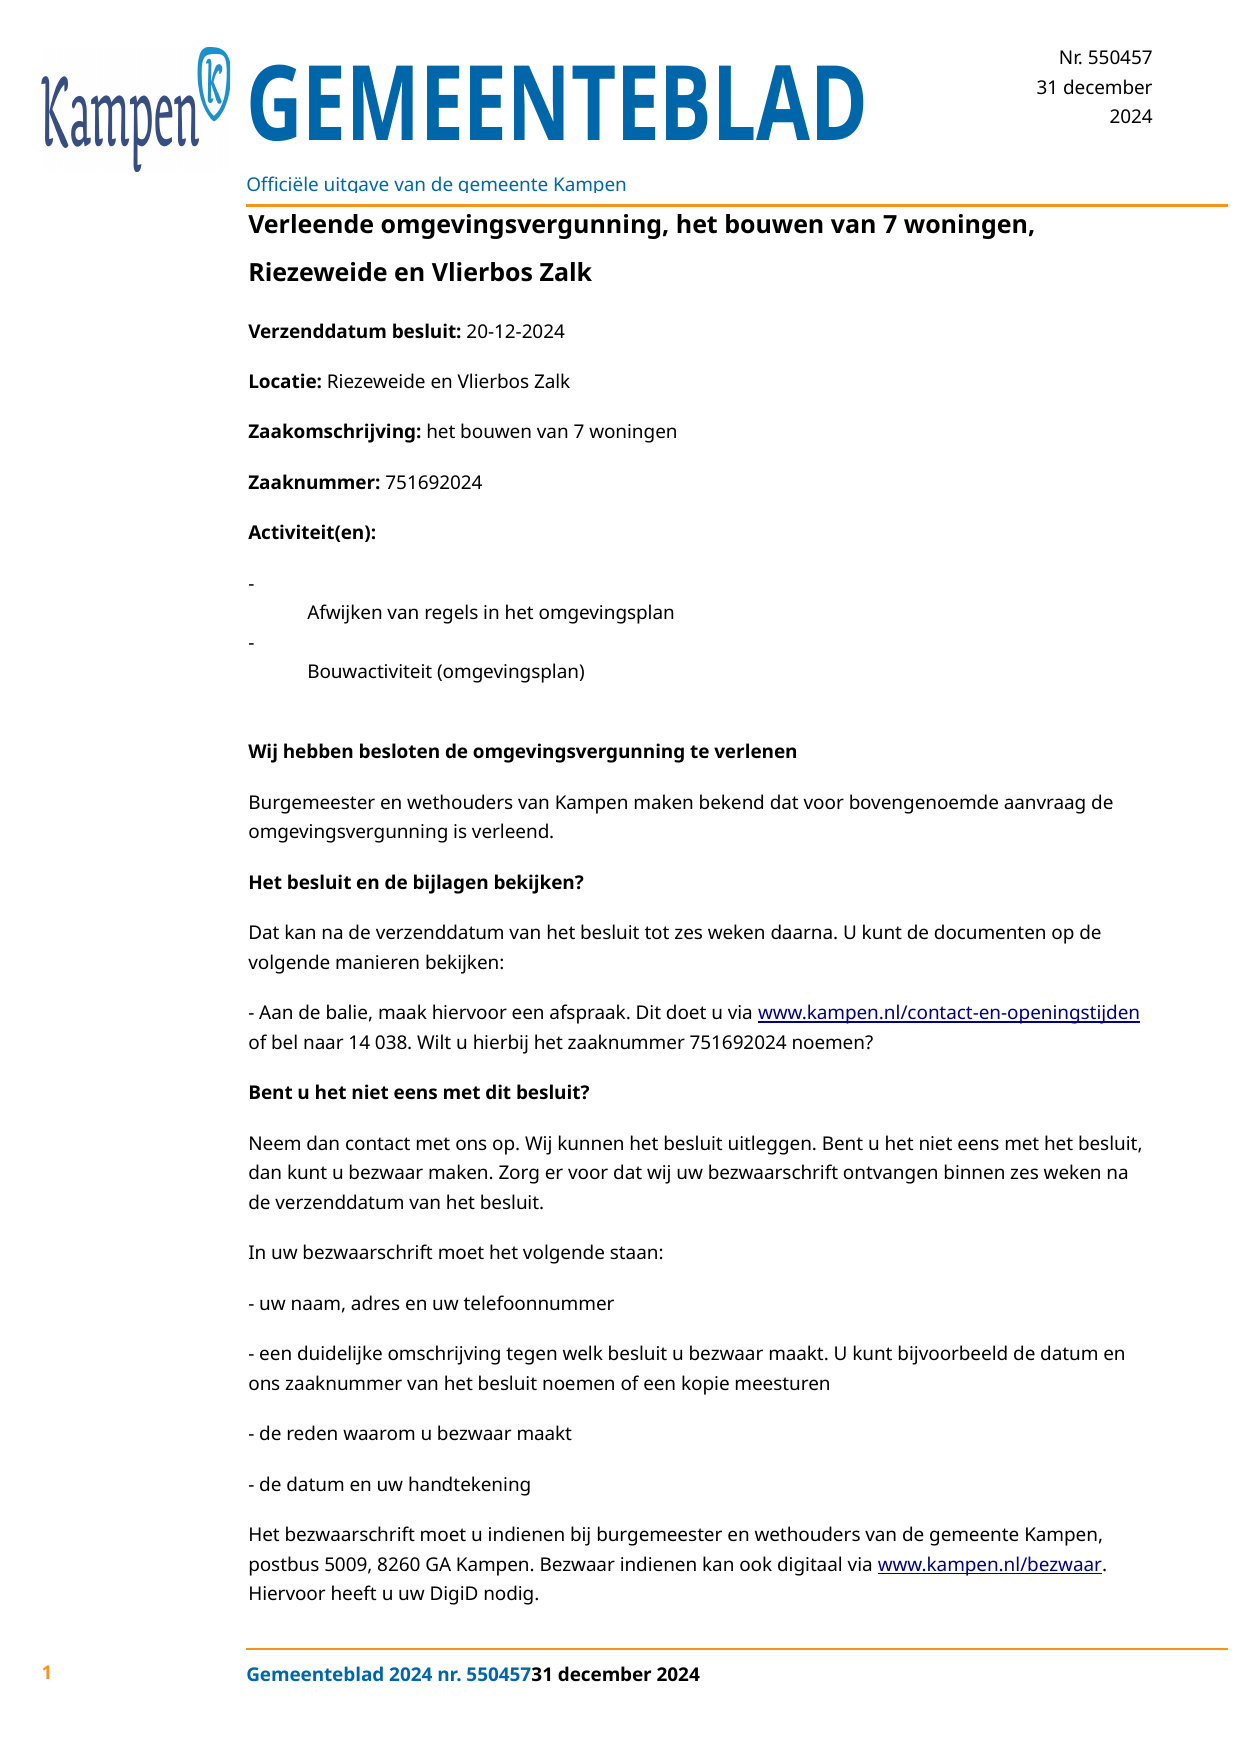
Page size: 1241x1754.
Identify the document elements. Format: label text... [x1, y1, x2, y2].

text Het besluit en de bijlagen bekijken? [248, 869, 1152, 895]
text Dat kan na de verzenddatum van het besluit tot zes weken daarna. U kunt de documenten op de volgende manieren bekijken: [248, 919, 1152, 975]
text Verleende omgevingsvergunning, het bouwen van 7 woningen, Riezeweide en Vlierbos Zalk [248, 207, 1152, 288]
text Wij hebben besloten de omgevingsvergunning te verlenen [248, 739, 1152, 764]
picture [41, 47, 231, 172]
text - een duidelijke omschrijving tegen welk besluit u bezwaar maakt. U kunt bijvoorbeeld de datum en ons zaaknummer van het besluit noemen of een kopie meesturen [248, 1340, 1152, 1396]
text In uw bezwaarschrift moet het volgende staan: [248, 1239, 1152, 1265]
text - uw naam, adres en uw telefoonnummer [248, 1290, 1152, 1316]
list Bouwactiviteit (omgevingsplan) [248, 659, 1152, 684]
text Het bezwaarschrift moet u indienen bij burgemeester en wethouders van de gemeente Kampen, postbus 5009, 8260 GA Kampen. Bezwaar indienen kan ook digitaal via www.kampen.nl/bezwaar. Hiervoor heeft u uw DigiD nodig. [248, 1521, 1152, 1606]
text Burgemeester en wethouders van Kampen maken bekend dat voor bovengenoemde aanvraag de omgevingsvergunning is verleend. [248, 789, 1152, 844]
text Activiteit(en): [248, 519, 1152, 545]
text - de reden waarom u bezwaar maakt [248, 1420, 1152, 1446]
text - Aan de balie, maak hiervoor een afspraak. Dit doet u via www.kampen.nl/contact-en-openingstijden of bel naar 14 038. Wilt u hierbij het zaaknummer 751692024 noemen? [248, 999, 1152, 1055]
text - de datum en uw handtekening [248, 1471, 1152, 1497]
list Afwijken van regels in het omgevingsplan [248, 599, 1152, 625]
text Locatie: Riezeweide en Vlierbos Zalk [248, 368, 1152, 394]
text Verzenddatum besluit: 20-12-2024 [248, 318, 1152, 344]
text Neem dan contact met ons op. Wij kunnen het besluit uitleggen. Bent u het niet eens met het besluit, dan kunt u bezwaar maken. Zorg er voor dat wij uw bezwaarschrift ontvangen binnen zes weken na de verzenddatum van het besluit. [248, 1130, 1152, 1215]
text Zaakomschrijving: het bouwen van 7 woningen [248, 419, 1152, 444]
text Zaaknummer: 751692024 [248, 469, 1152, 495]
text Bent u het niet eens met dit besluit? [248, 1079, 1152, 1105]
